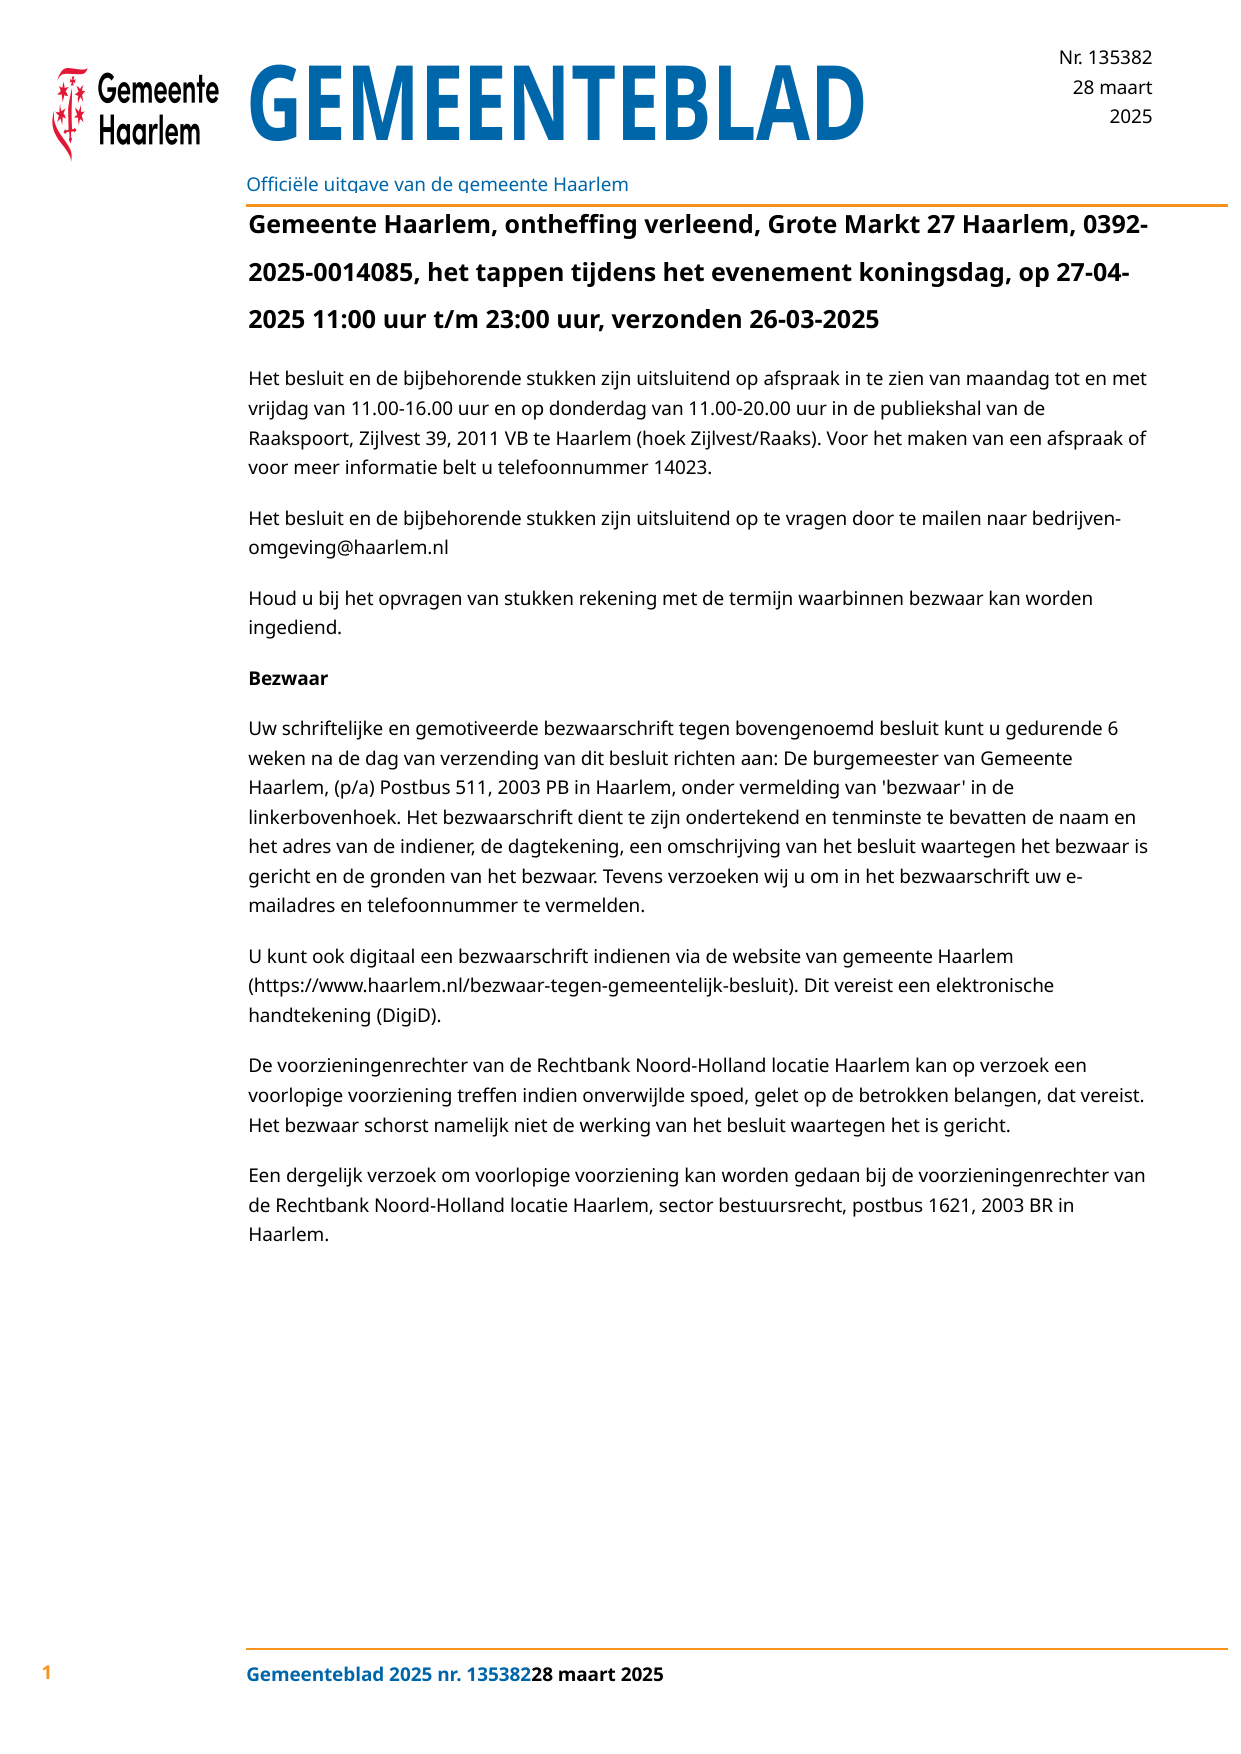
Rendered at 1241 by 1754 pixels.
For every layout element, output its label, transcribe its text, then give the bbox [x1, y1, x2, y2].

text U kunt ook digitaal een bezwaarschrift indienen via de website van gemeente Haarlem (https://www.haarlem.nl/bezwaar-tegen-gemeentelijk-besluit). Dit vereist een elektronische handtekening (DigiD). [248, 943, 1152, 1028]
text Het besluit en de bijbehorende stukken zijn uitsluitend op afspraak in te zien van maandag tot en met vrijdag van 11.00-16.00 uur en op donderdag van 11.00-20.00 uur in de publiekshal van de Raakspoort, Zijlvest 39, 2011 VB te Haarlem (hoek Zijlvest/Raaks). Voor het maken van een afspraak of voor meer informatie belt u telefoonnummer 14023. [248, 366, 1152, 480]
picture [41, 47, 231, 172]
text Een dergelijk verzoek om voorlopige voorziening kan worden gedaan bij de voorzieningenrechter van de Rechtbank Noord-Holland locatie Haarlem, sector bestuursrecht, postbus 1621, 2003 BR in Haarlem. [248, 1162, 1152, 1247]
text Houd u bij het opvragen van stukken rekening met de termijn waarbinnen bezwaar kan worden ingediend. [248, 585, 1152, 640]
text Uw schriftelijke en gemotiveerde bezwaarschrift tegen bovengenoemd besluit kunt u gedurende 6 weken na de dag van verzending van dit besluit richten aan: De burgemeester van Gemeente Haarlem, (p/a) Postbus 511, 2003 PB in Haarlem, onder vermelding van 'bezwaar' in de linkerbovenhoek. Het bezwaarschrift dient te zijn ondertekend en tenminste te bevatten de naam en het adres van de indiener, de dagtekening, een omschrijving van het besluit waartegen het bezwaar is gericht en de gronden van het bezwaar. Tevens verzoeken wij u om in het bezwaarschrift uw e-mailadres en telefoonnummer te vermelden. [248, 715, 1152, 918]
text Bezwaar [248, 665, 1152, 690]
text Het besluit en de bijbehorende stukken zijn uitsluitend op te vragen door te mailen naar bedrijven-omgeving@haarlem.nl [248, 505, 1152, 560]
text Gemeente Haarlem, ontheffing verleend, Grote Markt 27 Haarlem, 0392-2025-0014085, het tappen tijdens het evenement koningsdag, op 27-04-2025 11:00 uur t/m 23:00 uur, verzonden 26-03-2025 [248, 207, 1152, 336]
text De voorzieningenrechter van de Rechtbank Noord-Holland locatie Haarlem kan op verzoek een voorlopige voorziening treffen indien onverwijlde spoed, gelet op de betrokken belangen, dat vereist. Het bezwaar schorst namelijk niet de werking van het besluit waartegen het is gericht. [248, 1053, 1152, 1137]
